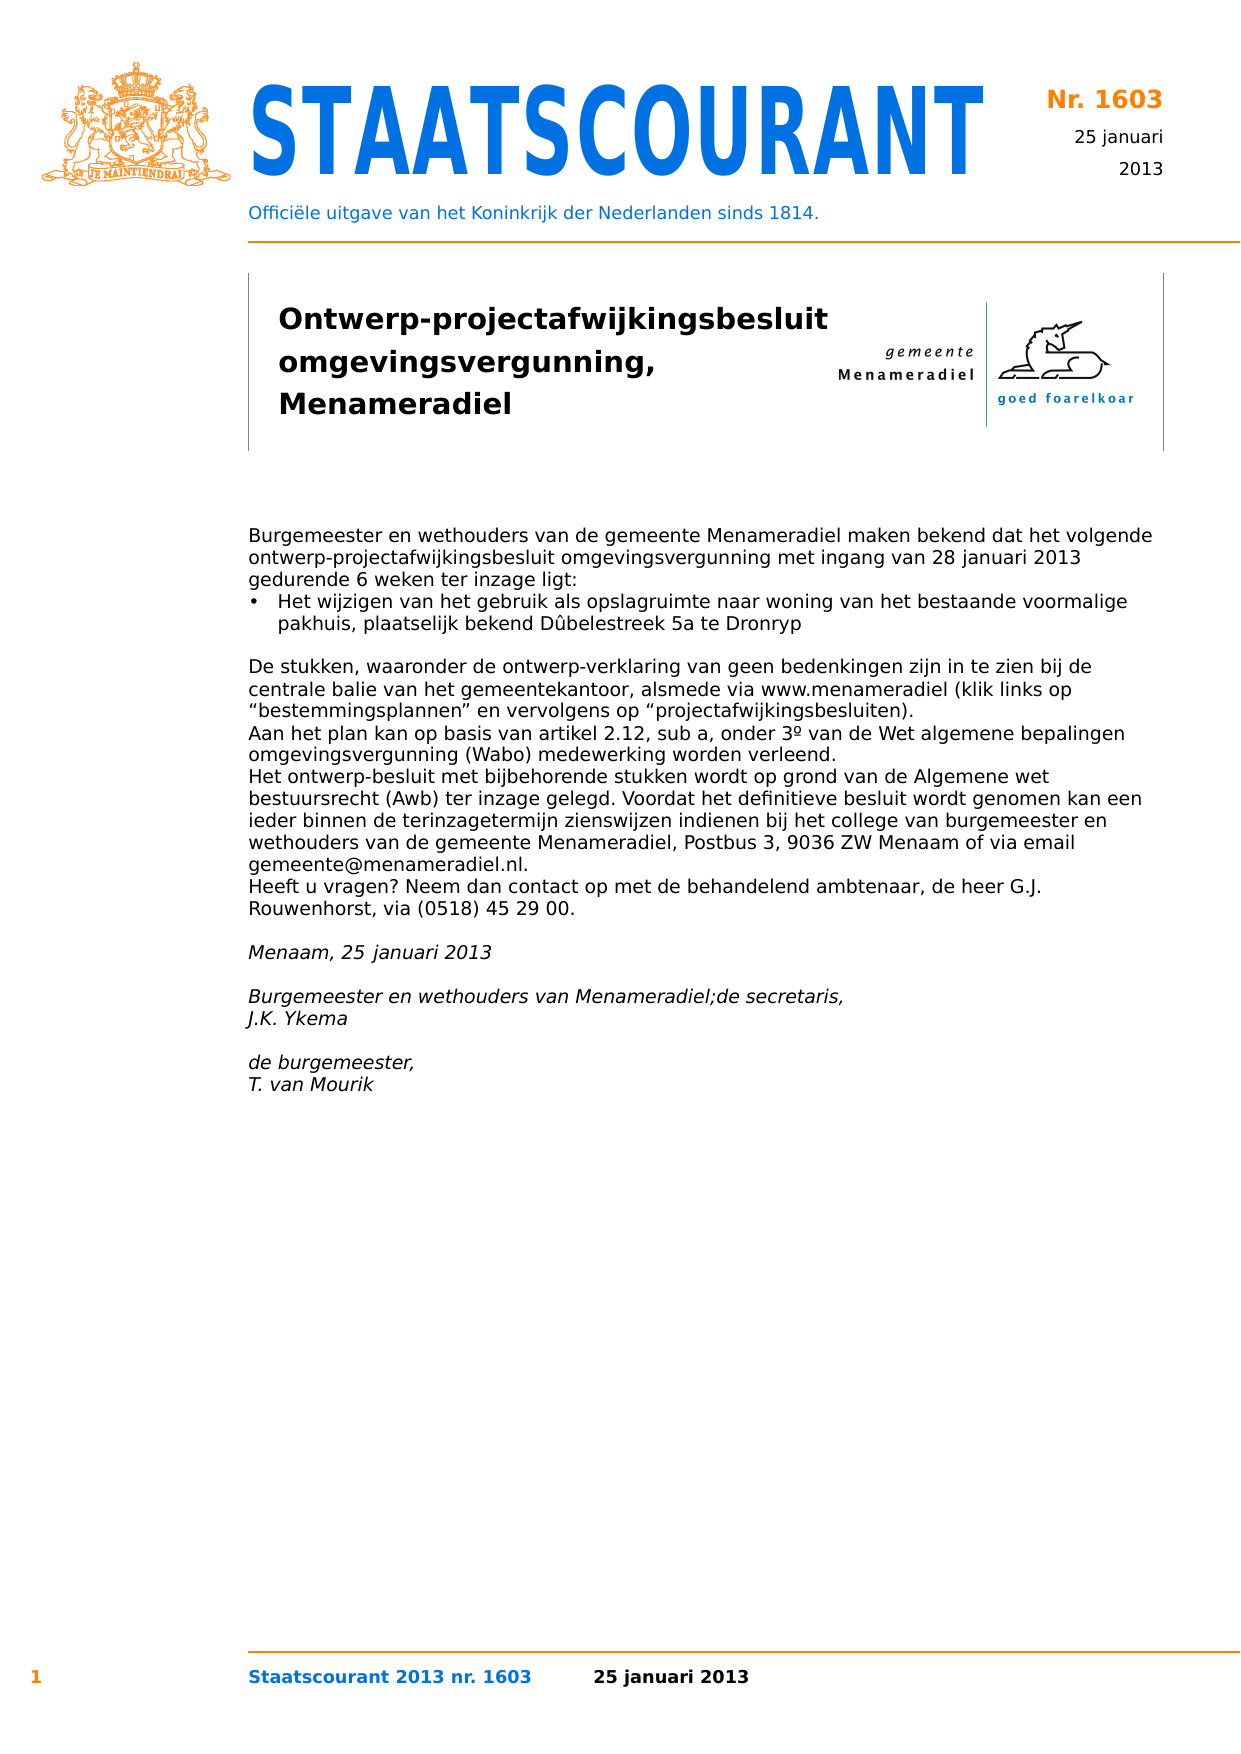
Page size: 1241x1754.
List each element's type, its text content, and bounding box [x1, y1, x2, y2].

picture [838, 302, 1134, 427]
text Menaam, 25 januari 2013 [248, 942, 1163, 964]
table_cell 2013 [998, 153, 1240, 203]
text Burgemeester en wethouders van de gemeente Menameradiel maken bekend dat het volgende ontwerp-projectafwijkingsbesluit omgevingsvergunning met ingang van 28 januari 2013 gedurende 6 weken ter inzage ligt: [248, 525, 1163, 591]
subtitle Ontwerp-projectafwijkingsbesluit omgevingsvergunning, Menameradiel [249, 273, 1163, 451]
text Heeft u vragen? Neem dan contact op met de behandelend ambtenaar, de heer G.J. Rouwenhorst, via (0518) 45 29 00. [248, 876, 1163, 920]
picture [41, 62, 231, 186]
table_header Nr. 1603 [998, 62, 1240, 121]
text Burgemeester en wethouders van Menameradiel;de secretaris, J.K. Ykema [248, 986, 1163, 1030]
text Aan het plan kan op basis van artikel 2.12, sub a, onder 3º van de Wet algemene bepalingen omgevingsvergunning (Wabo) medewerking worden verleend. [248, 722, 1163, 766]
table_cell Officiële uitgave van het Koninkrijk der Nederlanden sinds 1814. [248, 203, 1240, 241]
table_header [25, 62, 248, 241]
text de burgemeester, T. van Mourik [248, 1052, 1163, 1096]
table_header STAATSCOURANT [248, 62, 998, 203]
text De stukken, waaronder de ontwerp-verklaring van geen bedenkingen zijn in te zien bij de centrale balie van het gemeentekantoor, alsmede via www.menameradiel (klik links op “bestemmingsplannen” en vervolgens op “projectafwijkingsbesluiten). [248, 656, 1163, 722]
table_cell 25 januari [998, 121, 1240, 153]
text Het ontwerp-besluit met bijbehorende stukken wordt op grond van de Algemene wet bestuursrecht (Awb) ter inzage gelegd. Voordat het definitieve besluit wordt genomen kan een ieder binnen de terinzagetermijn zienswijzen indienen bij het college van burgemeester en wethouders van de gemeente Menameradiel, Postbus 3, 9036 ZW Menaam of via email gemeente@menameradiel.nl. [248, 766, 1163, 876]
text • Het wijzigen van het gebruik als opslagruimte naar woning van het bestaande voormalige pakhuis, plaatselijk bekend Dûbelestreek 5a te Dronryp [248, 591, 1163, 634]
